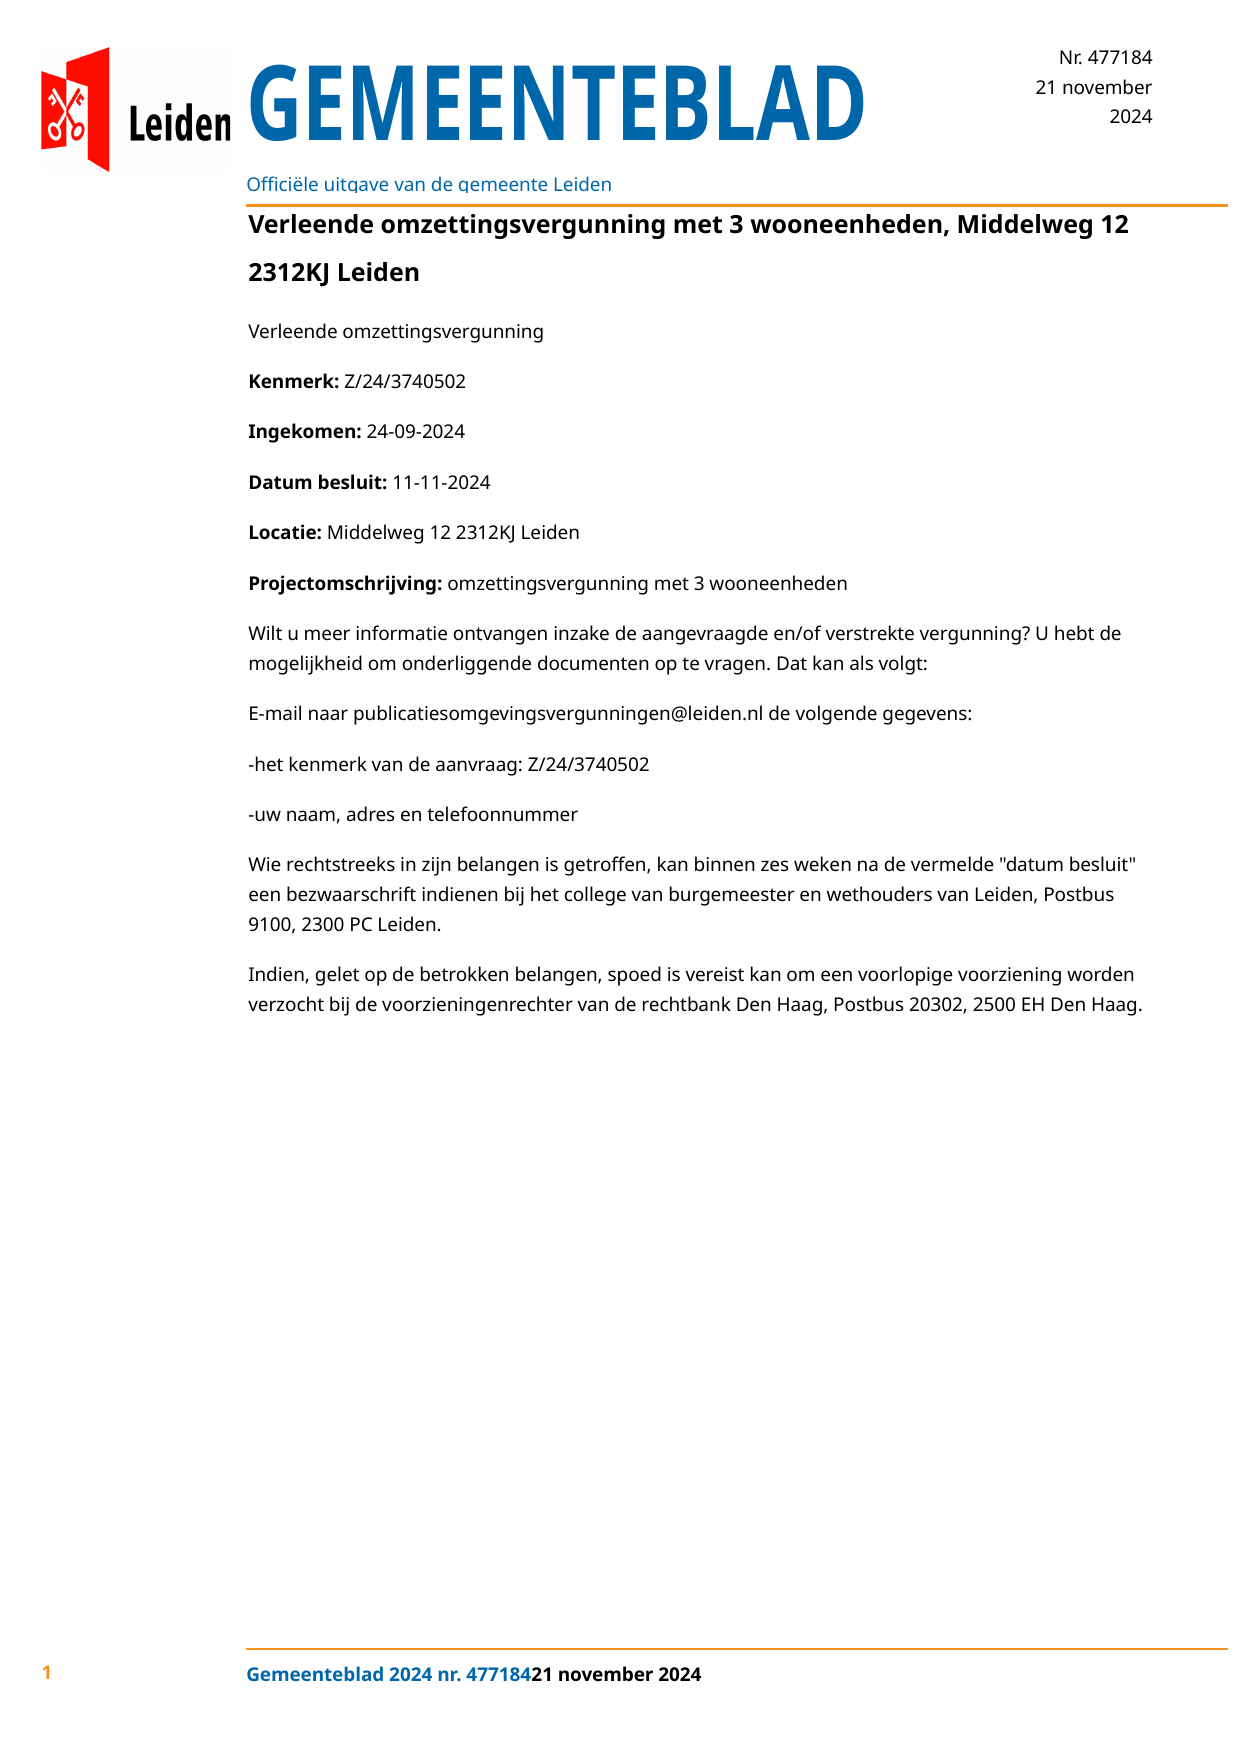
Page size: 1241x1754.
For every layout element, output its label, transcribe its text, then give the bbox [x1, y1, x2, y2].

text Verleende omzettingsvergunning met 3 wooneenheden, Middelweg 12 2312KJ Leiden [248, 207, 1152, 288]
text -het kenmerk van de aanvraag: Z/24/3740502 [248, 751, 1152, 777]
text Kenmerk: Z/24/3740502 [248, 368, 1152, 394]
text Wie rechtstreeks in zijn belangen is getroffen, kan binnen zes weken na de vermelde "datum besluit" een bezwaarschrift indienen bij het college van burgemeester en wethouders van Leiden, Postbus 9100, 2300 PC Leiden. [248, 852, 1152, 937]
picture [41, 47, 231, 172]
text Verleende omzettingsvergunning [248, 318, 1152, 344]
text Datum besluit: 11-11-2024 [248, 469, 1152, 495]
text Locatie: Middelweg 12 2312KJ Leiden [248, 519, 1152, 545]
text Ingekomen: 24-09-2024 [248, 419, 1152, 444]
text E-mail naar publicatiesomgevingsvergunningen@leiden.nl de volgende gegevens: [248, 700, 1152, 726]
text Projectomschrijving: omzettingsvergunning met 3 wooneenheden [248, 570, 1152, 596]
text Indien, gelet op de betrokken belangen, spoed is vereist kan om een voorlopige voorziening worden verzocht bij de voorzieningenrechter van de rechtbank Den Haag, Postbus 20302, 2500 EH Den Haag. [248, 961, 1152, 1017]
text Wilt u meer informatie ontvangen inzake de aangevraagde en/of verstrekte vergunning? U hebt de mogelijkheid om onderliggende documenten op te vragen. Dat kan als volgt: [248, 620, 1152, 676]
text -uw naam, adres en telefoonnummer [248, 801, 1152, 827]
